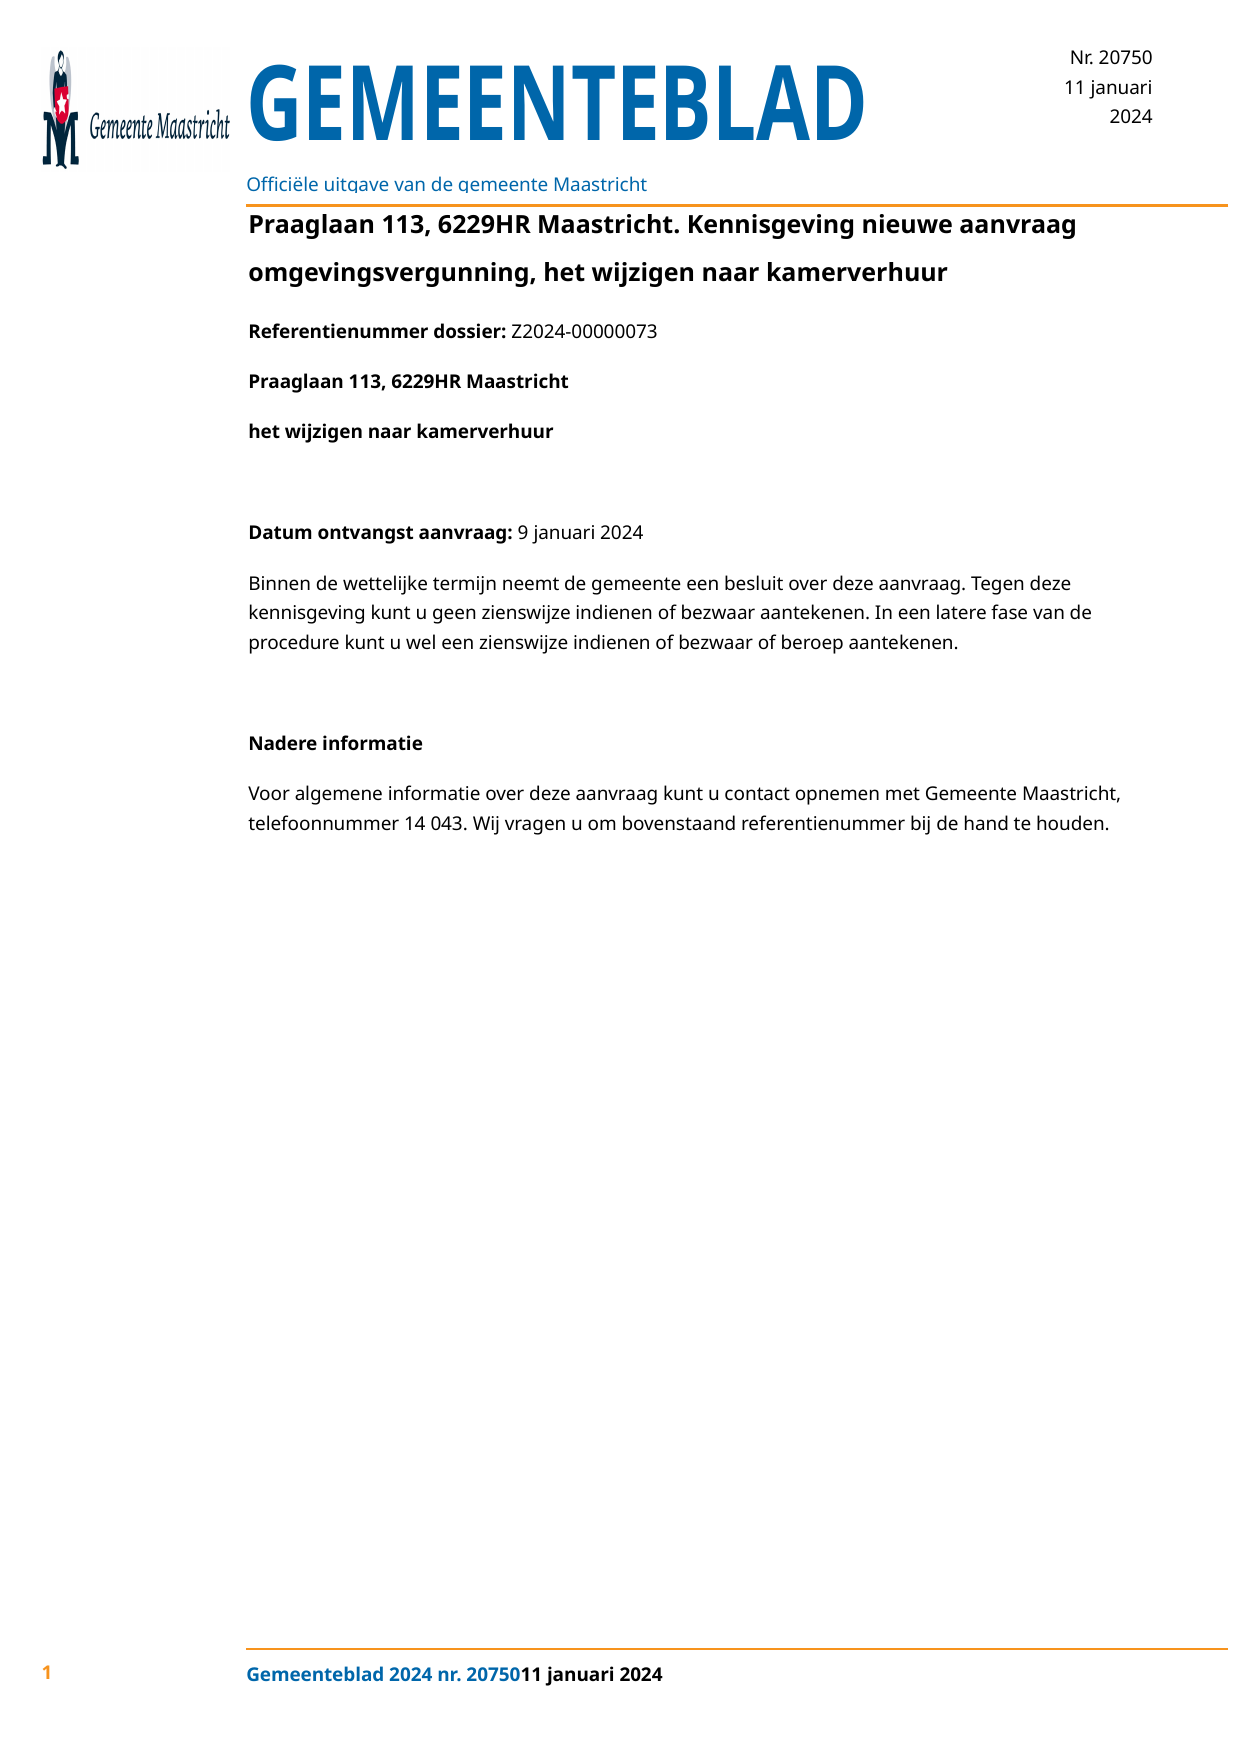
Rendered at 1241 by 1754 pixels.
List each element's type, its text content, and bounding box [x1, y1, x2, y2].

text Datum ontvangst aanvraag: 9 januari 2024 [248, 519, 1152, 545]
text Praaglaan 113, 6229HR Maastricht. Kennisgeving nieuwe aanvraag omgevingsvergunning, het wijzigen naar kamerverhuur [248, 207, 1152, 288]
text Referentienummer dossier: Z2024-00000073 [248, 318, 1152, 344]
text Binnen de wettelijke termijn neemt de gemeente een besluit over deze aanvraag. Tegen deze kennisgeving kunt u geen zienswijze indienen of bezwaar aantekenen. In een latere fase van de procedure kunt u wel een zienswijze indienen of bezwaar of beroep aantekenen. [248, 570, 1152, 655]
text het wijzigen naar kamerverhuur [248, 419, 1152, 444]
text Voor algemene informatie over deze aanvraag kunt u contact opnemen met Gemeente Maastricht, telefoonnummer 14 043. Wij vragen u om bovenstaand referentienummer bij de hand te houden. [248, 780, 1152, 836]
text Praaglaan 113, 6229HR Maastricht [248, 368, 1152, 394]
text Nadere informatie [248, 730, 1152, 756]
picture [41, 47, 231, 172]
